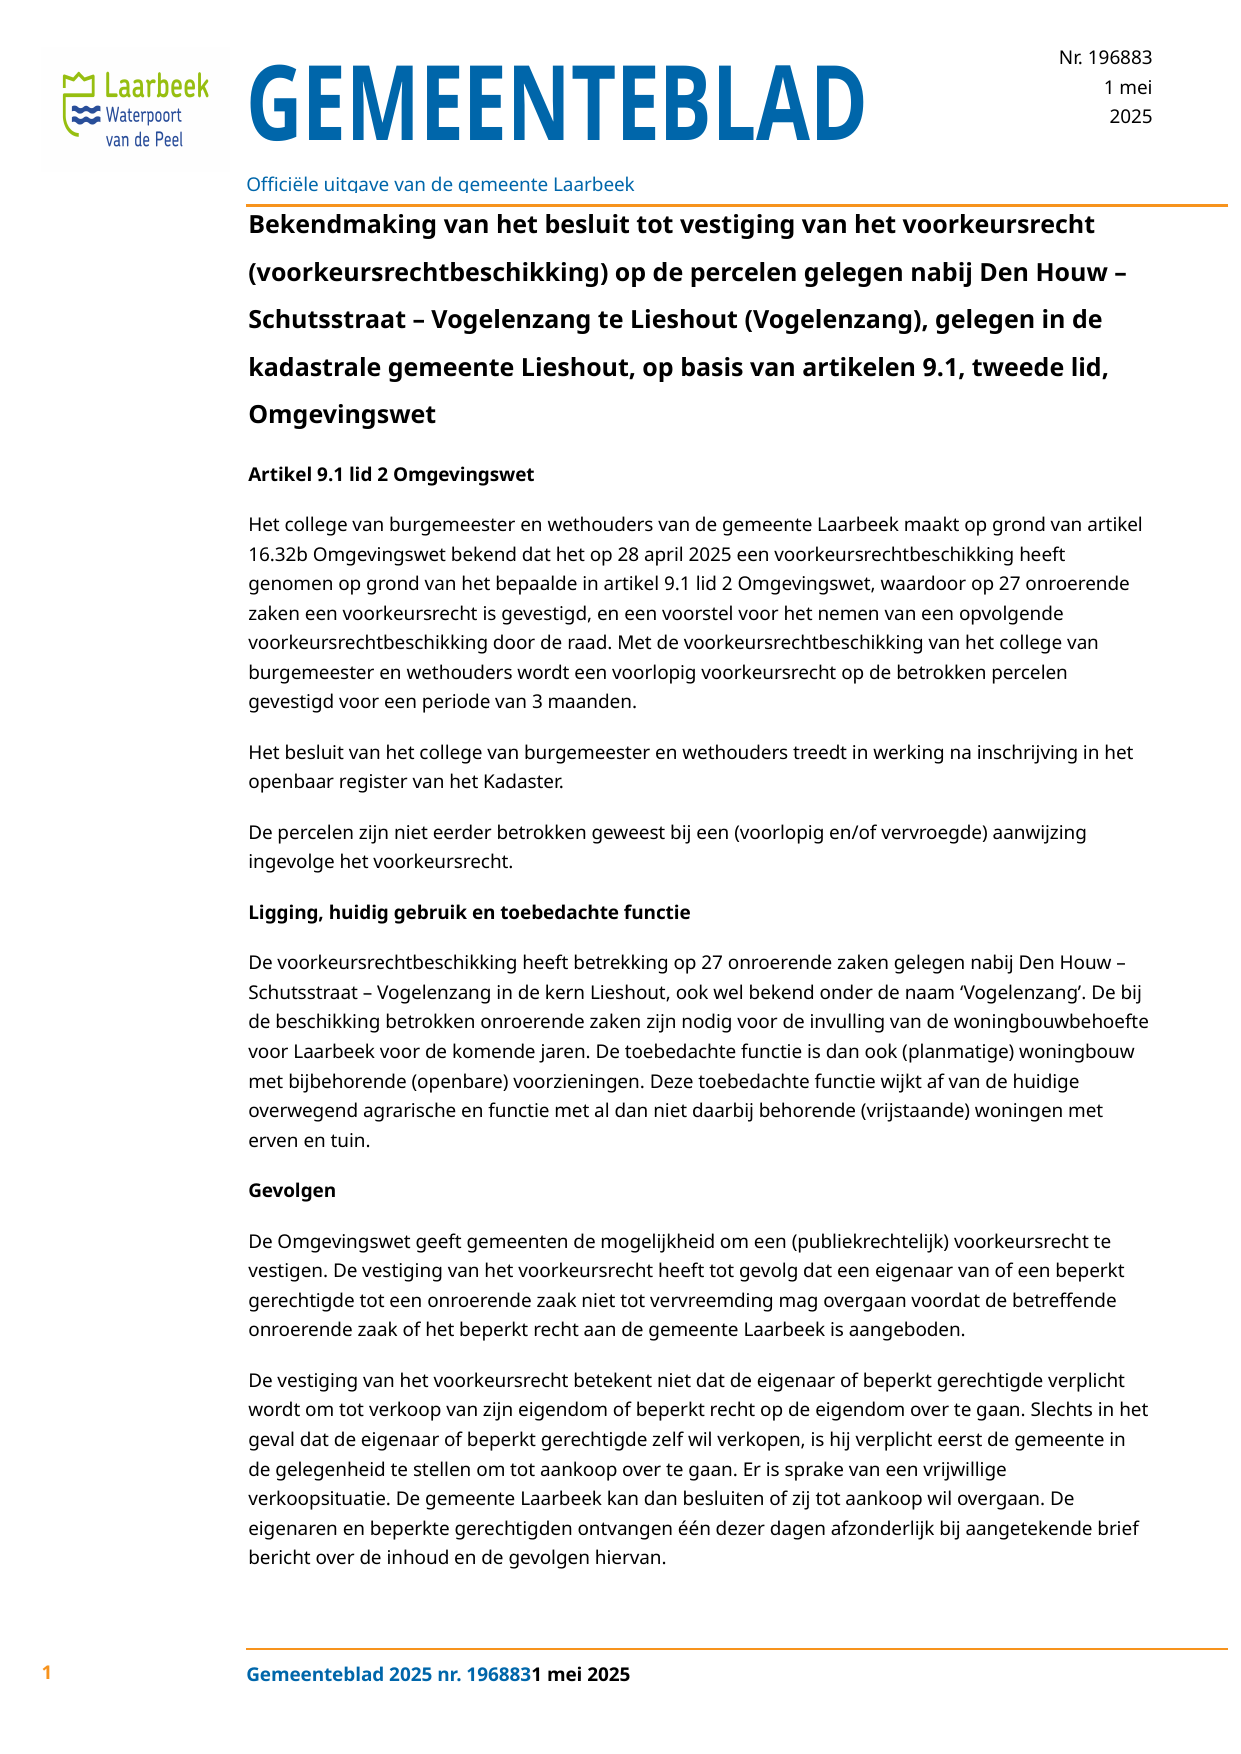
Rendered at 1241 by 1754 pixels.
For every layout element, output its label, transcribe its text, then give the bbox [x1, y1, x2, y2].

text Het besluit van het college van burgemeester en wethouders treedt in werking na inschrijving in het openbaar register van het Kadaster. [248, 739, 1152, 794]
text De vestiging van het voorkeursrecht betekent niet dat de eigenaar of beperkt gerechtigde verplicht wordt om tot verkoop van zijn eigendom of beperkt recht op de eigendom over te gaan. Slechts in het geval dat de eigenaar of beperkt gerechtigde zelf wil verkopen, is hij verplicht eerst de gemeente in de gelegenheid te stellen om tot aankoop over te gaan. Er is sprake van een vrijwillige verkoopsituatie. De gemeente Laarbeek kan dan besluiten of zij tot aankoop wil overgaan. De eigenaren en beperkte gerechtigden ontvangen één dezer dagen afzonderlijk bij aangetekende brief bericht over de inhoud en de gevolgen hiervan. [248, 1367, 1152, 1570]
text Ligging, huidig gebruik en toebedachte functie [248, 899, 1152, 925]
text Bekendmaking van het besluit tot vestiging van het voorkeursrecht (voorkeursrechtbeschikking) op de percelen gelegen nabij Den Houw – Schutsstraat – Vogelenzang te Lieshout (Vogelenzang), gelegen in de kadastrale gemeente Lieshout, op basis van artikelen 9.1, tweede lid, Omgevingswet [248, 207, 1152, 431]
text De percelen zijn niet eerder betrokken geweest bij een (voorlopig en/of vervroegde) aanwijzing ingevolge het voorkeursrecht. [248, 819, 1152, 874]
picture [41, 47, 231, 172]
text Gevolgen [248, 1177, 1152, 1203]
text De voorkeursrechtbeschikking heeft betrekking op 27 onroerende zaken gelegen nabij Den Houw – Schutsstraat – Vogelenzang in de kern Lieshout, ook wel bekend onder de naam ‘Vogelenzang’. De bij de beschikking betrokken onroerende zaken zijn nodig voor de invulling van de woningbouwbehoefte voor Laarbeek voor de komende jaren. De toebedachte functie is dan ook (planmatige) woningbouw met bijbehorende (openbare) voorzieningen. Deze toebedachte functie wijkt af van de huidige overwegend agrarische en functie met al dan niet daarbij behorende (vrijstaande) woningen met erven en tuin. [248, 949, 1152, 1153]
text De Omgevingswet geeft gemeenten de mogelijkheid om een (publiekrechtelijk) voorkeursrecht te vestigen. De vestiging van het voorkeursrecht heeft tot gevolg dat een eigenaar van of een beperkt gerechtigde tot een onroerende zaak niet tot vervreemding mag overgaan voordat de betreffende onroerende zaak of het beperkt recht aan de gemeente Laarbeek is aangeboden. [248, 1228, 1152, 1342]
text Artikel 9.1 lid 2 Omgevingswet [248, 461, 1152, 486]
text Het college van burgemeester en wethouders van de gemeente Laarbeek maakt op grond van artikel 16.32b Omgevingswet bekend dat het op 28 april 2025 een voorkeursrechtbeschikking heeft genomen op grond van het bepaalde in artikel 9.1 lid 2 Omgevingswet, waardoor op 27 onroerende zaken een voorkeursrecht is gevestigd, en een voorstel voor het nemen van een opvolgende voorkeursrechtbeschikking door de raad. Met de voorkeursrechtbeschikking van het college van burgemeester en wethouders wordt een voorlopig voorkeursrecht op de betrokken percelen gevestigd voor een periode van 3 maanden. [248, 511, 1152, 714]
